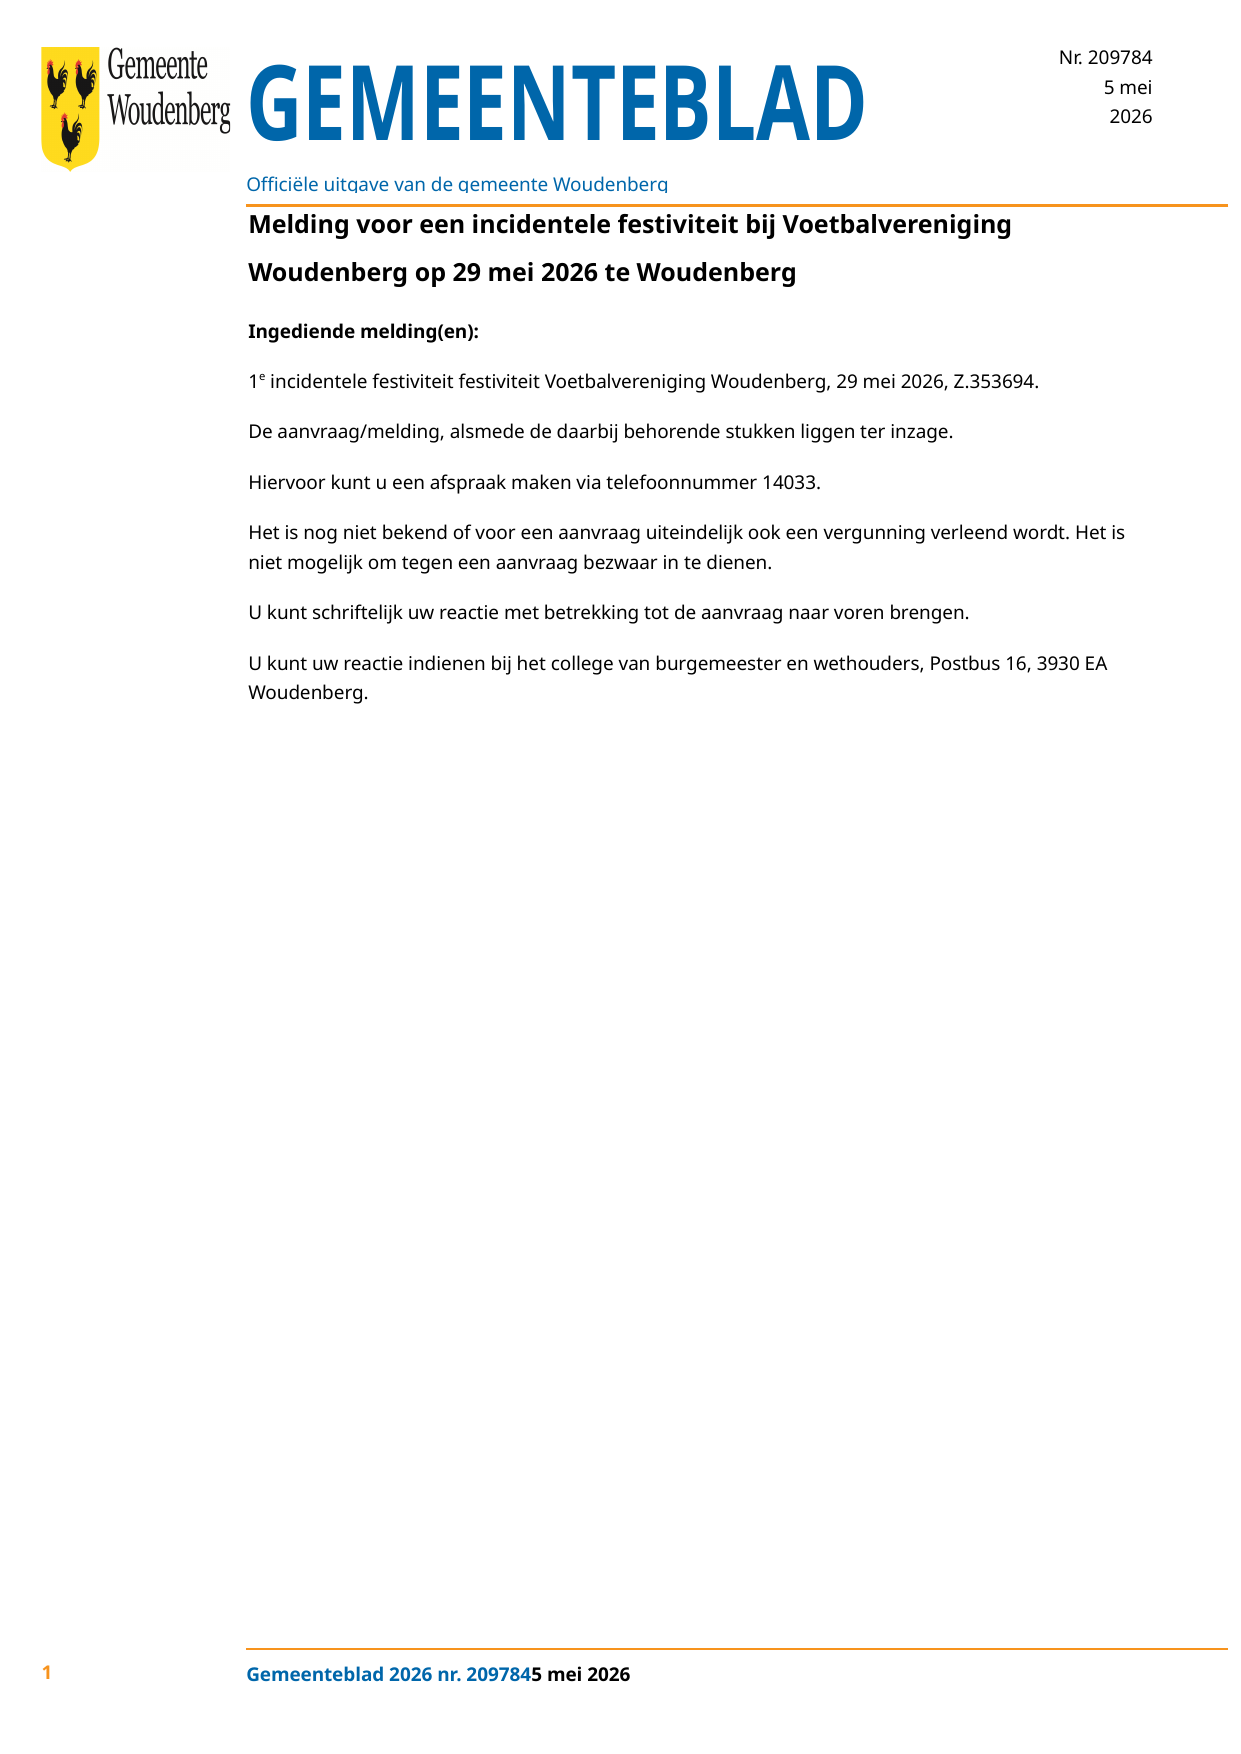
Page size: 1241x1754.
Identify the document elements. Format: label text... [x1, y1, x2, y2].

text De aanvraag/melding, alsmede de daarbij behorende stukken liggen ter inzage. [248, 419, 1152, 444]
text Melding voor een incidentele festiviteit bij Voetbalvereniging Woudenberg op 29 mei 2026 te Woudenberg [248, 207, 1152, 288]
text 1e incidentele festiviteit festiviteit Voetbalvereniging Woudenberg, 29 mei 2026, Z.353694. [248, 368, 1152, 394]
text U kunt uw reactie indienen bij het college van burgemeester en wethouders, Postbus 16, 3930 EA Woudenberg. [248, 650, 1152, 705]
text Hiervoor kunt u een afspraak maken via telefoonnummer 14033. [248, 469, 1152, 495]
picture [41, 47, 231, 172]
text Het is nog niet bekend of voor een aanvraag uiteindelijk ook een vergunning verleend wordt. Het is niet mogelijk om tegen een aanvraag bezwaar in te dienen. [248, 519, 1152, 575]
text U kunt schriftelijk uw reactie met betrekking tot de aanvraag naar voren brengen. [248, 599, 1152, 625]
text Ingediende melding(en): [248, 318, 1152, 344]
